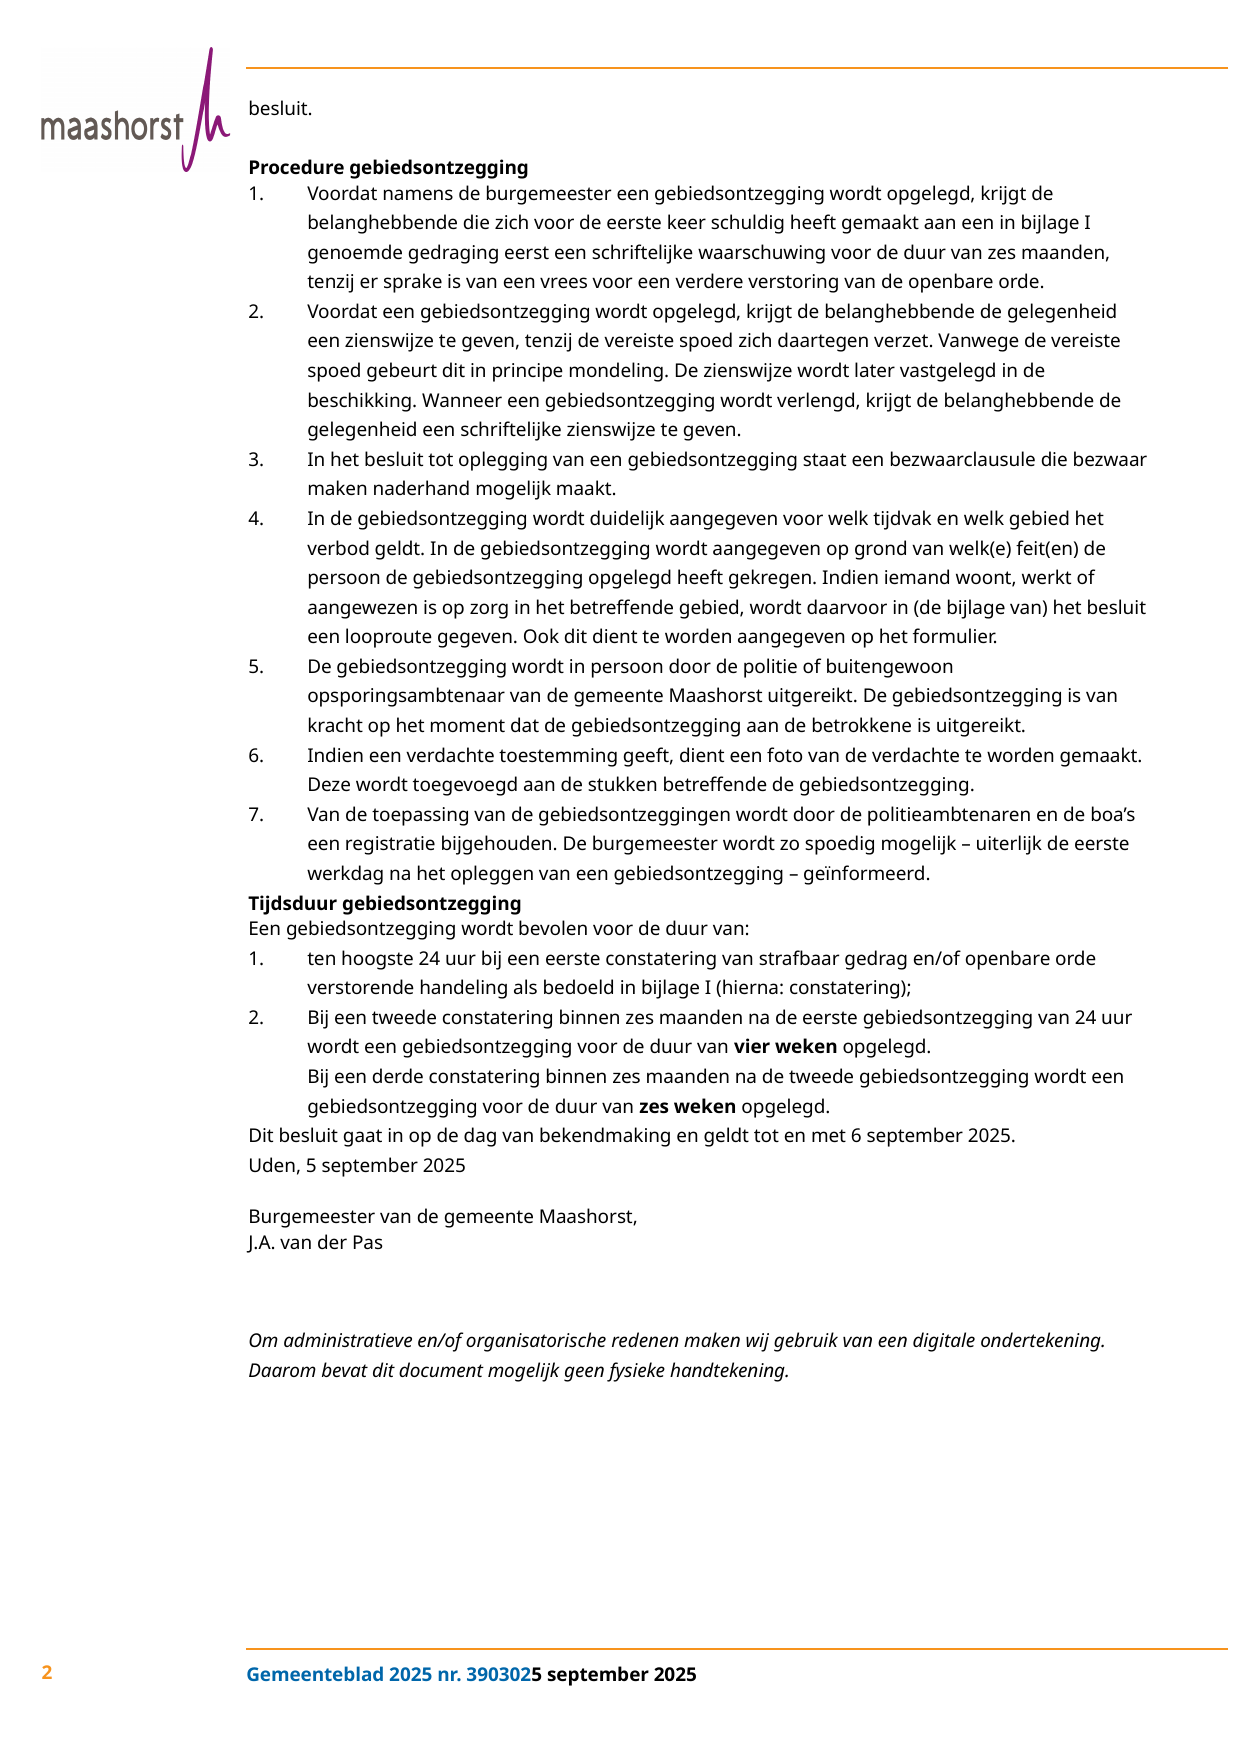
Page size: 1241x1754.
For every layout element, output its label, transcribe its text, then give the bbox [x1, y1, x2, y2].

picture [41, 47, 231, 172]
list Bij een derde constatering binnen zes maanden na de tweede gebiedsontzegging wordt een gebiedsontzegging voor de duur van zes weken opgelegd. [248, 1063, 1152, 1119]
list In de gebiedsontzegging wordt duidelijk aangegeven voor welk tijdvak en welk gebied het verbod geldt. In de gebiedsontzegging wordt aangegeven op grond van welk(e) feit(en) de persoon de gebiedsontzegging opgelegd heeft gekregen. Indien iemand woont, werkt of aangewezen is op zorg in het betreffende gebied, wordt daarvoor in (de bijlage van) het besluit een looproute gegeven. Ook dit dient te worden aangegeven op het formulier. [248, 505, 1152, 649]
text Tijdsduur gebiedsontzegging [248, 890, 1152, 915]
list ten hoogste 24 uur bij een eerste constatering van strafbaar gedrag en/of openbare orde verstorende handeling als bedoeld in bijlage I (hierna: constatering); [248, 945, 1152, 1000]
text Uden, 5 september 2025 [248, 1152, 1152, 1178]
list Voordat namens de burgemeester een gebiedsontzegging wordt opgelegd, krijgt de belanghebbende die zich voor de eerste keer schuldig heeft gemaakt aan een in bijlage I genoemde gedraging eerst een schriftelijke waarschuwing voor de duur van zes maanden, tenzij er sprake is van een vrees voor een verdere verstoring van de openbare orde. [248, 180, 1152, 294]
text Dit besluit gaat in op de dag van bekendmaking en geldt tot en met 6 september 2025. [248, 1122, 1152, 1148]
list De gebiedsontzegging wordt in persoon door de politie of buitengewoon opsporingsambtenaar van de gemeente Maashorst uitgereikt. De gebiedsontzegging is van kracht op het moment dat de gebiedsontzegging aan de betrokkene is uitgereikt. [248, 653, 1152, 738]
text Om administratieve en/of organisatorische redenen maken wij gebruik van een digitale ondertekening. Daarom bevat dit document mogelijk geen fysieke handtekening. [248, 1327, 1152, 1383]
list Indien een verdachte toestemming geeft, dient een foto van de verdachte te worden gemaakt. Deze wordt toegevoegd aan de stukken betreffende de gebiedsontzegging. [248, 742, 1152, 797]
list Voordat een gebiedsontzegging wordt opgelegd, krijgt de belanghebbende de gelegenheid een zienswijze te geven, tenzij de vereiste spoed zich daartegen verzet. Vanwege de vereiste spoed gebeurt dit in principe mondeling. De zienswijze wordt later vastgelegd in de beschikking. Wanneer een gebiedsontzegging wordt verlengd, krijgt de belanghebbende de gelegenheid een schriftelijke zienswijze te geven. [248, 298, 1152, 442]
list Van de toepassing van de gebiedsontzeggingen wordt door de politieambtenaren en de boa’s een registratie bijgehouden. De burgemeester wordt zo spoedig mogelijk – uiterlijk de eerste werkdag na het opleggen van een gebiedsontzegging – geïnformeerd. [248, 801, 1152, 886]
text besluit. [248, 95, 1152, 121]
list In het besluit tot oplegging van een gebiedsontzegging staat een bezwaarclausule die bezwaar maken naderhand mogelijk maakt. [248, 446, 1152, 501]
text J.A. van der Pas [248, 1229, 1152, 1255]
text Een gebiedsontzegging wordt bevolen voor de duur van: [248, 915, 1152, 941]
text Procedure gebiedsontzegging [248, 154, 1152, 180]
text Burgemeester van de gemeente Maashorst, [248, 1203, 1152, 1229]
list Bij een tweede constatering binnen zes maanden na de eerste gebiedsontzegging van 24 uur wordt een gebiedsontzegging voor de duur van vier weken opgelegd. [248, 1004, 1152, 1059]
